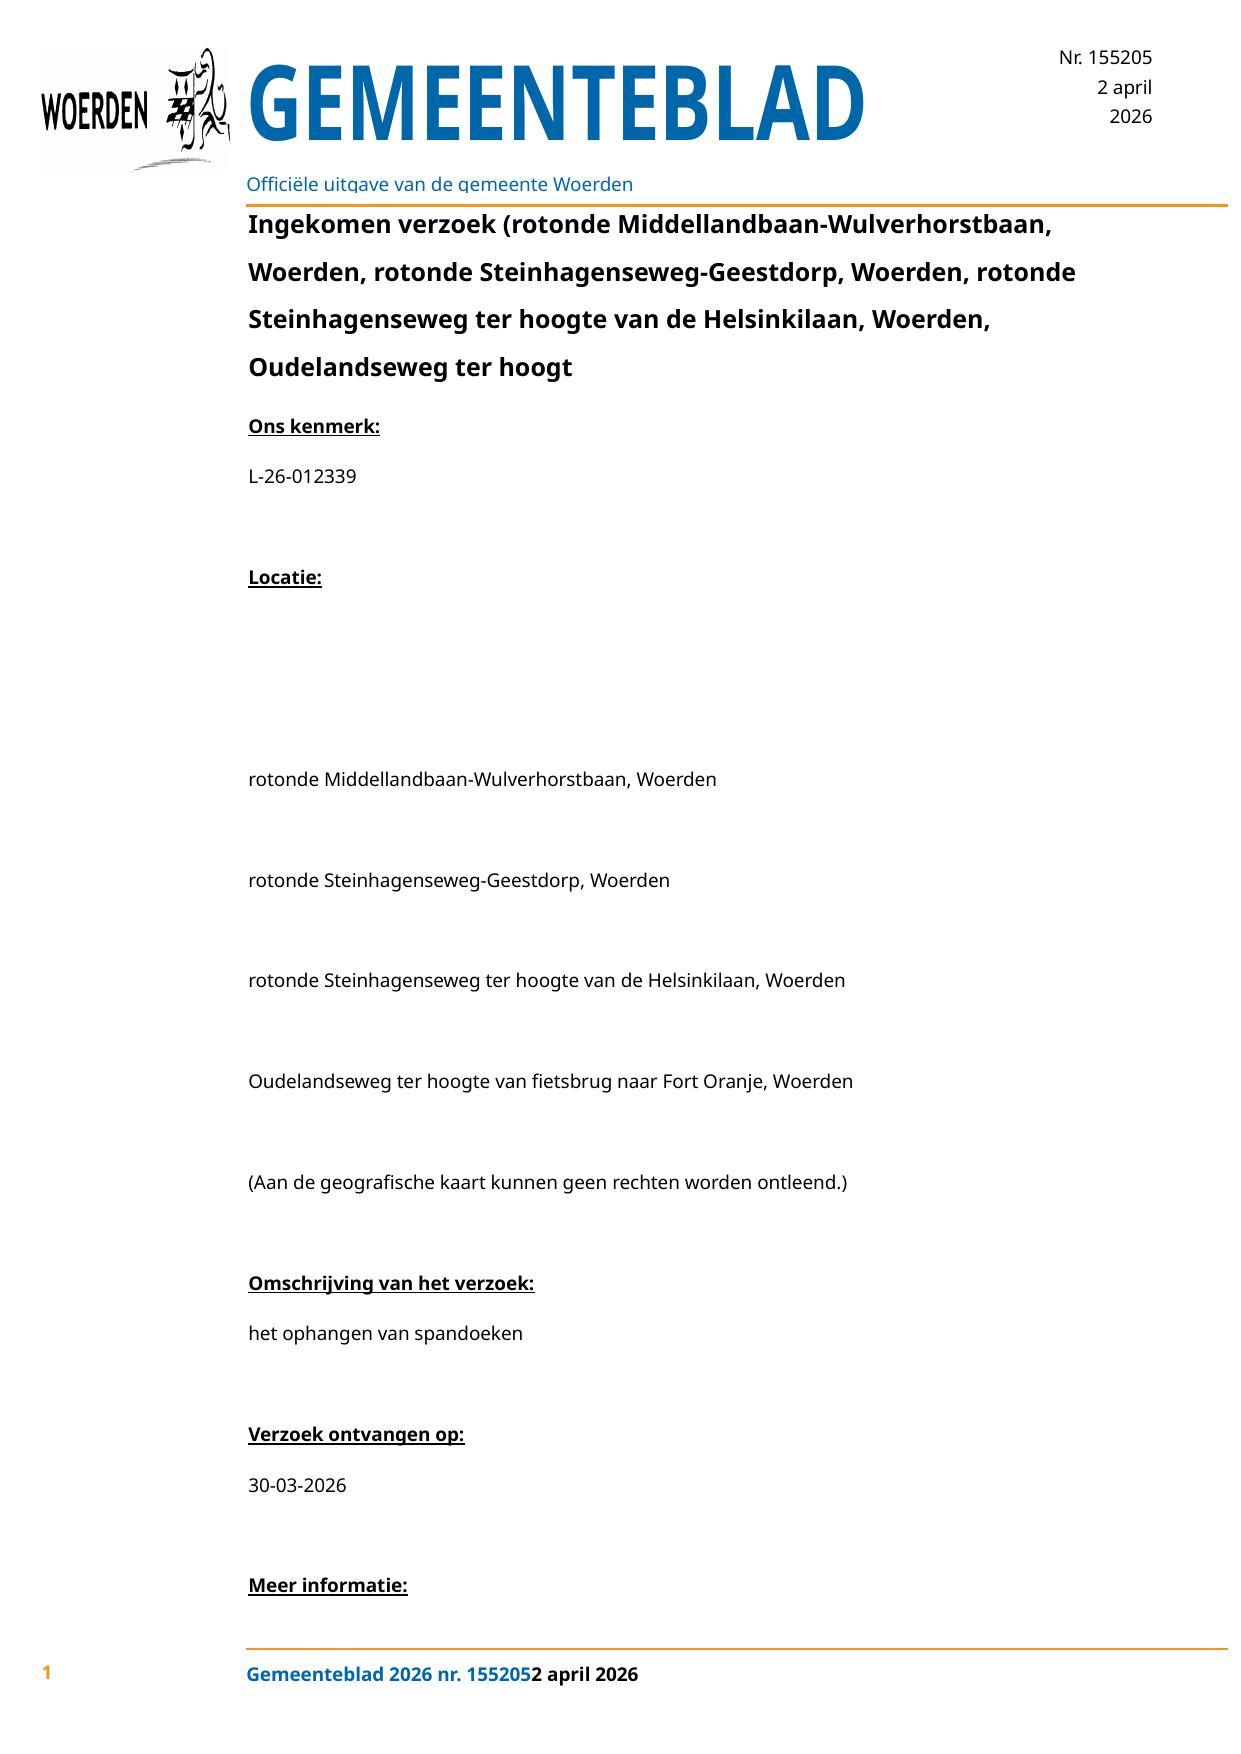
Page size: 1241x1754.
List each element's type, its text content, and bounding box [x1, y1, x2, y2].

text rotonde Steinhagenseweg ter hoogte van de Helsinkilaan, Woerden [248, 968, 1152, 993]
text Ons kenmerk: [248, 413, 1152, 439]
text Oudelandseweg ter hoogte van fietsbrug naar Fort Oranje, Woerden [248, 1068, 1152, 1094]
text Verzoek ontvangen op: [248, 1421, 1152, 1447]
text Omschrijving van het verzoek: [248, 1270, 1152, 1296]
text Meer informatie: [248, 1573, 1152, 1598]
picture [41, 47, 231, 172]
text Locatie: [248, 564, 1152, 590]
text Ingekomen verzoek (rotonde Middellandbaan-Wulverhorstbaan, Woerden, rotonde Steinhagenseweg-Geestdorp, Woerden, rotonde Steinhagenseweg ter hoogte van de Helsinkilaan, Woerden, Oudelandseweg ter hoogt [248, 207, 1152, 384]
text rotonde Steinhagenseweg-Geestdorp, Woerden [248, 867, 1152, 893]
text (Aan de geografische kaart kunnen geen rechten worden ontleend.) [248, 1169, 1152, 1195]
text L-26-012339 [248, 463, 1152, 489]
text 30-03-2026 [248, 1472, 1152, 1498]
text rotonde Middellandbaan-Wulverhorstbaan, Woerden [248, 766, 1152, 792]
text het ophangen van spandoeken [248, 1321, 1152, 1346]
